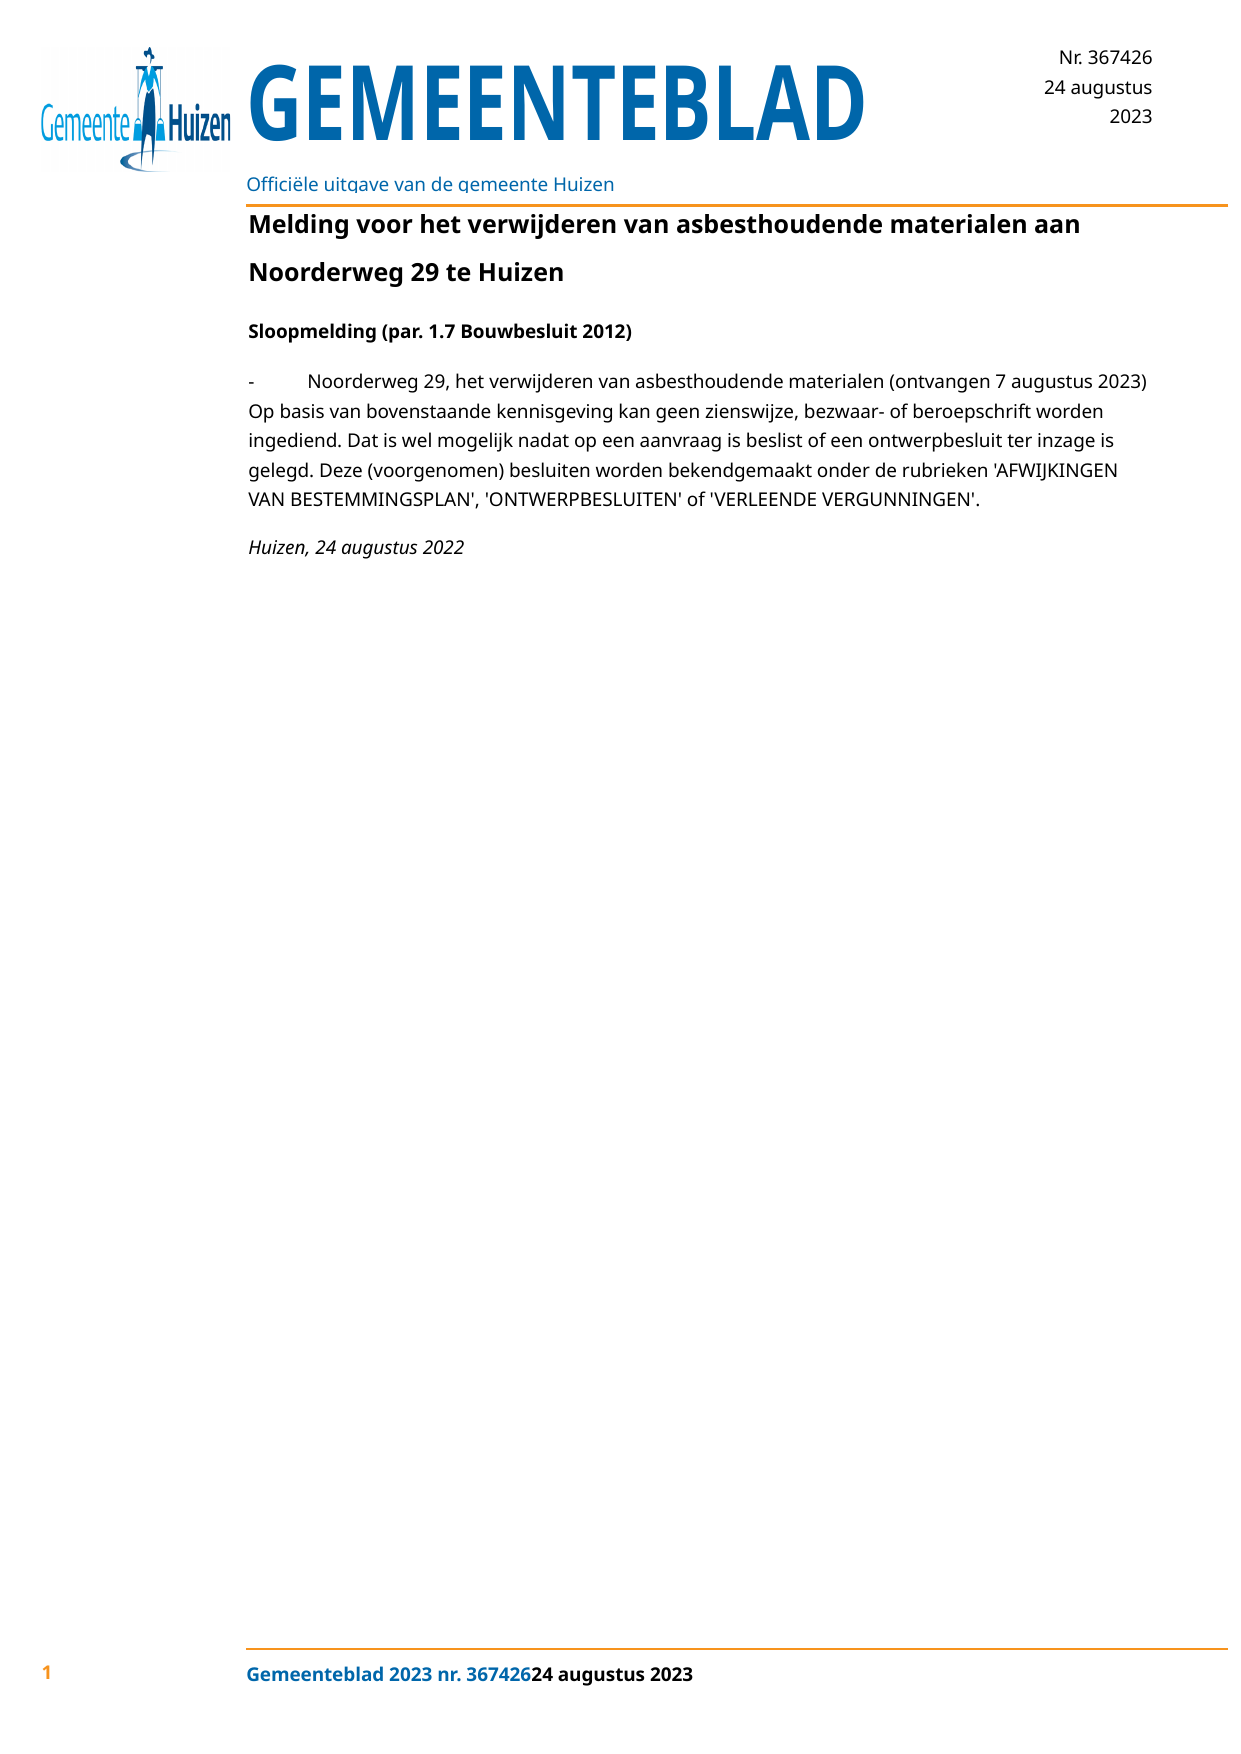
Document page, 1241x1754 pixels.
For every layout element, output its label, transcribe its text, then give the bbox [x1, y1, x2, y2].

list Noorderweg 29, het verwijderen van asbesthoudende materialen (ontvangen 7 augustus 2023) [248, 368, 1152, 394]
text Op basis van bovenstaande kennisgeving kan geen zienswijze, bezwaar- of beroepschrift worden ingediend. Dat is wel mogelijk nadat op een aanvraag is beslist of een ontwerpbesluit ter inzage is gelegd. Deze (voorgenomen) besluiten worden bekendgemaakt onder de rubrieken 'AFWIJKINGEN VAN BESTEMMINGSPLAN', 'ONTWERPBESLUITEN' of 'VERLEENDE VERGUNNINGEN'. [248, 398, 1152, 512]
text Huizen, 24 augustus 2022 [248, 534, 1152, 560]
picture [41, 47, 231, 172]
text Sloopmelding (par. 1.7 Bouwbesluit 2012) [248, 318, 1152, 344]
text Melding voor het verwijderen van asbesthoudende materialen aan Noorderweg 29 te Huizen [248, 207, 1152, 288]
